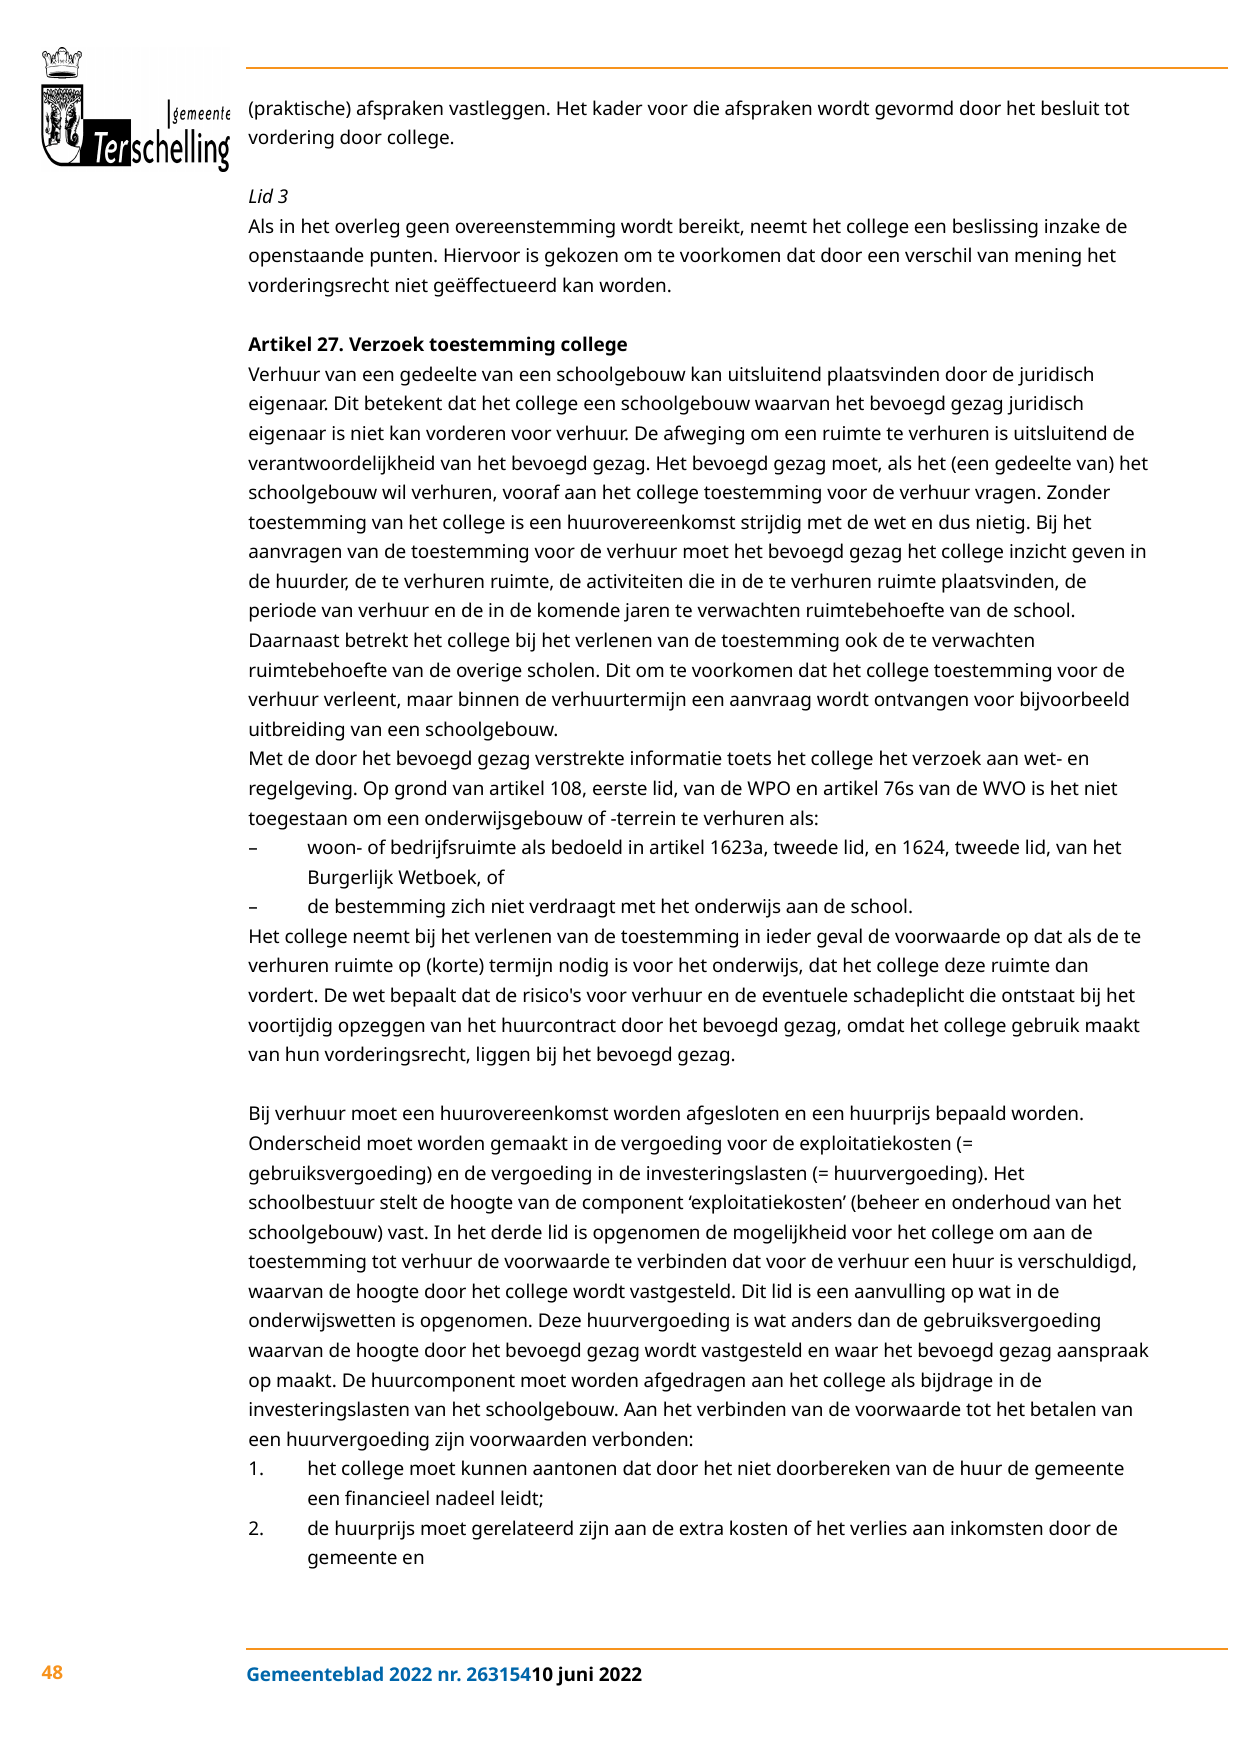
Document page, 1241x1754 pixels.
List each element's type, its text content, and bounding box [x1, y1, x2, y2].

list de huurprijs moet gerelateerd zijn aan de extra kosten of het verlies aan inkomsten door de gemeente en [248, 1515, 1152, 1570]
picture [41, 47, 231, 172]
text Verhuur van een gedeelte van een schoolgebouw kan uitsluitend plaatsvinden door de juridisch eigenaar. Dit betekent dat het college een schoolgebouw waarvan het bevoegd gezag juridisch eigenaar is niet kan vorderen voor verhuur. De afweging om een ruimte te verhuren is uitsluitend de verantwoordelijkheid van het bevoegd gezag. Het bevoegd gezag moet, als het (een gedeelte van) het schoolgebouw wil verhuren, vooraf aan het college toestemming voor de verhuur vragen. Zonder toestemming van het college is een huurovereenkomst strijdig met de wet en dus nietig. Bij het aanvragen van de toestemming voor de verhuur moet het bevoegd gezag het college inzicht geven in de huurder, de te verhuren ruimte, de activiteiten die in de te verhuren ruimte plaatsvinden, de periode van verhuur en de in de komende jaren te verwachten ruimtebehoefte van de school. Daarnaast betrekt het college bij het verlenen van de toestemming ook de te verwachten ruimtebehoefte van de overige scholen. Dit om te voorkomen dat het college toestemming voor de verhuur verleent, maar binnen de verhuurtermijn een aanvraag wordt ontvangen voor bijvoorbeeld uitbreiding van een schoolgebouw. [248, 361, 1152, 742]
text Artikel 27. Verzoek toestemming college [248, 331, 1152, 357]
list het college moet kunnen aantonen dat door het niet doorbereken van de huur de gemeente een financieel nadeel leidt; [248, 1456, 1152, 1511]
text Als in het overleg geen overeenstemming wordt bereikt, neemt het college een beslissing inzake de openstaande punten. Hiervoor is gekozen om te voorkomen dat door een verschil van mening het vorderingsrecht niet geëffectueerd kan worden. [248, 213, 1152, 298]
list woon- of bedrijfsruimte als bedoeld in artikel 1623a, tweede lid, en 1624, tweede lid, van het Burgerlijk Wetboek, of [248, 834, 1152, 890]
text Met de door het bevoegd gezag verstrekte informatie toets het college het verzoek aan wet- en regelgeving. Op grond van artikel 108, eerste lid, van de WPO en artikel 76s van de WVO is het niet toegestaan om een onderwijsgebouw of -terrein te verhuren als: [248, 746, 1152, 831]
list de bestemming zich niet verdraagt met het onderwijs aan de school. [248, 893, 1152, 919]
text Het college neemt bij het verlenen van de toestemming in ieder geval de voorwaarde op dat als de te verhuren ruimte op (korte) termijn nodig is voor het onderwijs, dat het college deze ruimte dan vordert. De wet bepaalt dat de risico's voor verhuur en de eventuele schadeplicht die ontstaat bij het voortijdig opzeggen van het huurcontract door het bevoegd gezag, omdat het college gebruik maakt van hun vorderingsrecht, liggen bij het bevoegd gezag. [248, 923, 1152, 1067]
text (praktische) afspraken vastleggen. Het kader voor die afspraken wordt gevormd door het besluit tot vordering door college. [248, 95, 1152, 150]
text Bij verhuur moet een huurovereenkomst worden afgesloten en een huurprijs bepaald worden. Onderscheid moet worden gemaakt in de vergoeding voor de exploitatiekosten (= gebruiksvergoeding) en de vergoeding in de investeringslasten (= huurvergoeding). Het schoolbestuur stelt de hoogte van de component ‘exploitatiekosten’ (beheer en onderhoud van het schoolgebouw) vast. In het derde lid is opgenomen de mogelijkheid voor het college om aan de toestemming tot verhuur de voorwaarde te verbinden dat voor de verhuur een huur is verschuldigd, waarvan de hoogte door het college wordt vastgesteld. Dit lid is een aanvulling op wat in de onderwijswetten is opgenomen. Deze huurvergoeding is wat anders dan de gebruiksvergoeding waarvan de hoogte door het bevoegd gezag wordt vastgesteld en waar het bevoegd gezag aanspraak op maakt. De huurcomponent moet worden afgedragen aan het college als bijdrage in de investeringslasten van het schoolgebouw. Aan het verbinden van de voorwaarde tot het betalen van een huurvergoeding zijn voorwaarden verbonden: [248, 1101, 1152, 1452]
text Lid 3 [248, 183, 1152, 209]
